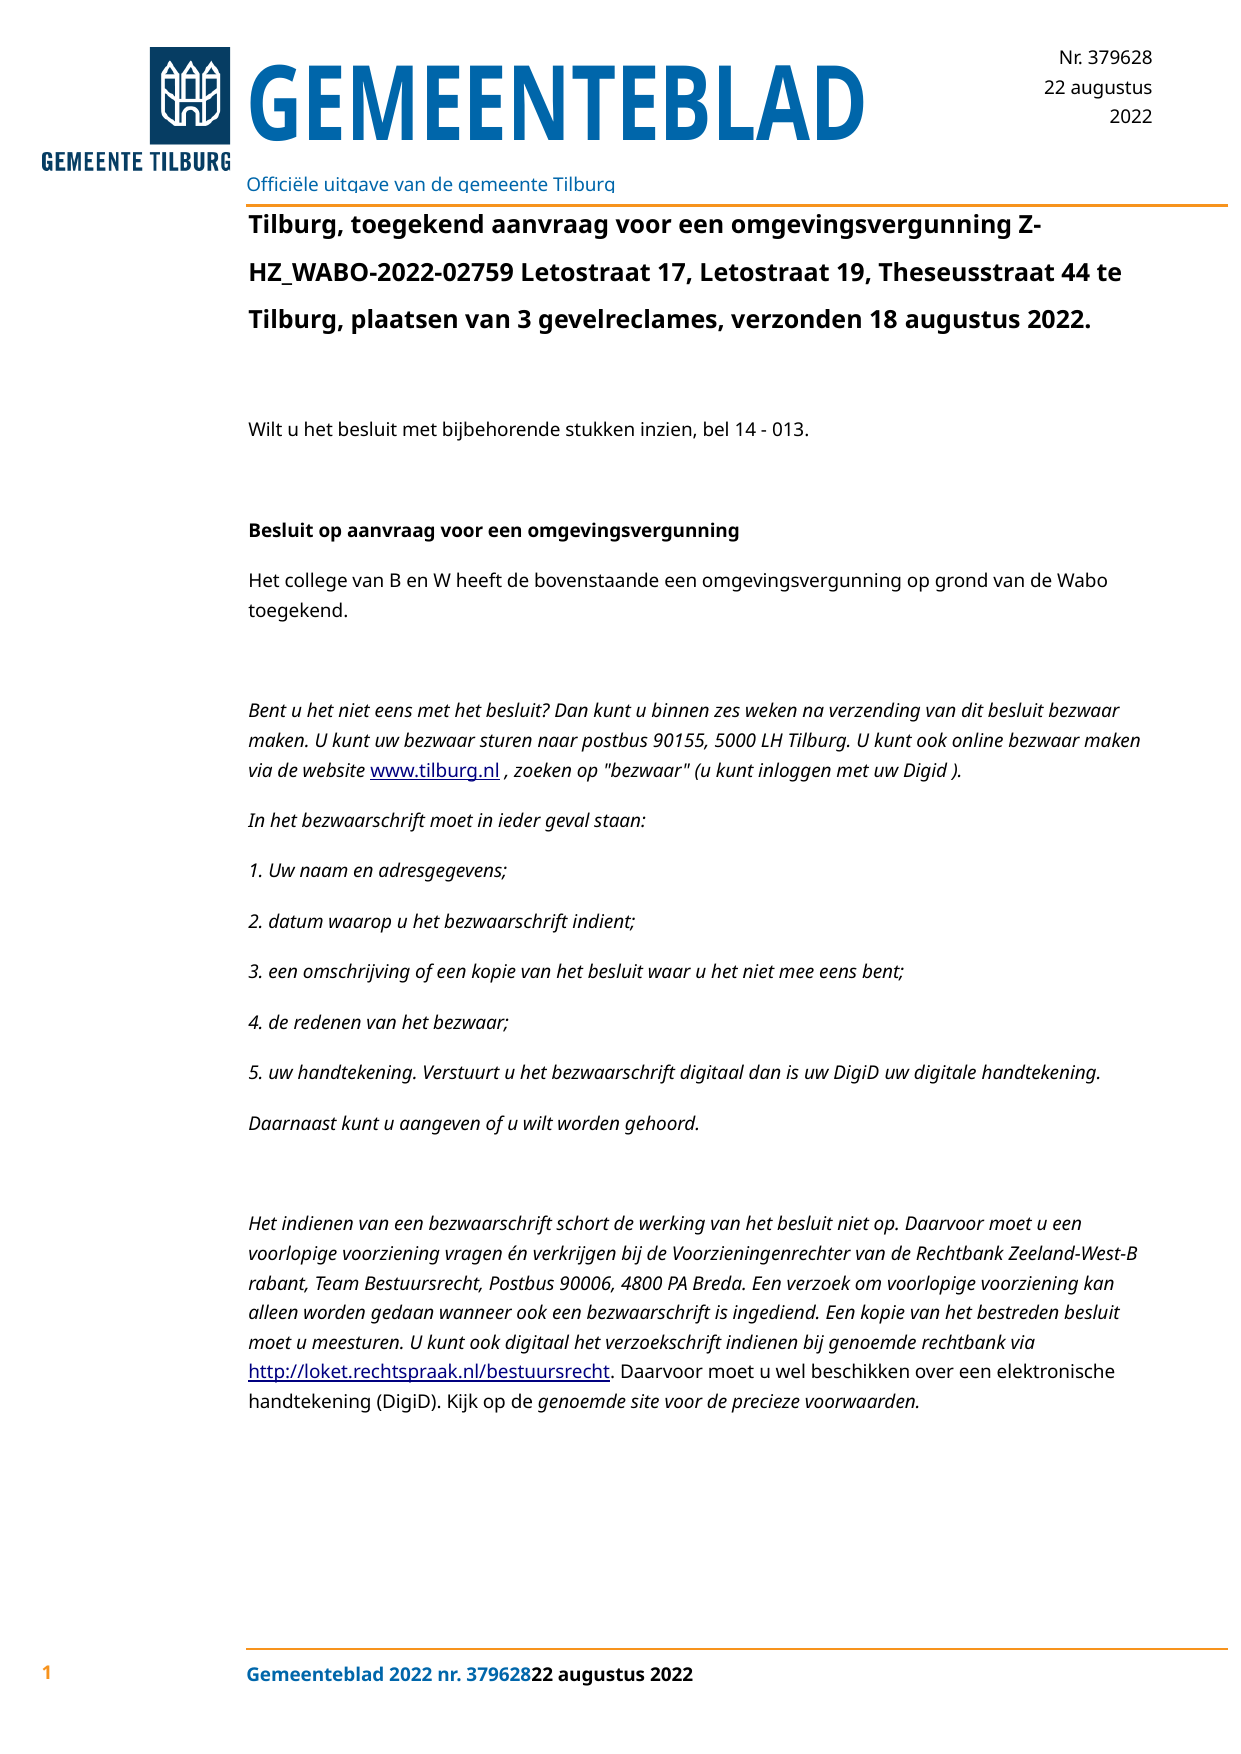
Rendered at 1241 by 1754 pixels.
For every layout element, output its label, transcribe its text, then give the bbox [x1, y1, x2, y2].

picture [41, 47, 231, 172]
text Besluit op aanvraag voor een omgevingsvergunning [248, 517, 1152, 542]
text 2. datum waarop u het bezwaarschrift indient; [248, 908, 1152, 934]
text Tilburg, toegekend aanvraag voor een omgevingsvergunning Z-HZ_WABO-2022-02759 Letostraat 17, Letostraat 19, Theseusstraat 44 te Tilburg, plaatsen van 3 gevelreclames, verzonden 18 augustus 2022. [248, 207, 1152, 336]
text Het college van B en W heeft de bovenstaande een omgevingsvergunning op grond van de Wabo toegekend. [248, 567, 1152, 622]
text 3. een omschrijving of een kopie van het besluit waar u het niet mee eens bent; [248, 958, 1152, 984]
text Daarnaast kunt u aangeven of u wilt worden gehoord. [248, 1110, 1152, 1135]
text Wilt u het besluit met bijbehorende stukken inzien, bel 14 - 013. [248, 416, 1152, 442]
text Het indienen van een bezwaarschrift schort de werking van het besluit niet op. Daarvoor moet u een voorlopige voorziening vragen én verkrijgen bij de Voorzieningenrechter van de Rechtbank Zeeland-West-B rabant, Team Bestuursrecht, Postbus 90006, 4800 PA Breda. Een verzoek om voorlopige voorziening kan alleen worden gedaan wanneer ook een bezwaarschrift is ingediend. Een kopie van het bestreden besluit moet u meesturen. U kunt ook digitaal het verzoekschrift indienen bij genoemde rechtbank via http://loket.rechtspraak.nl/bestuursrecht. Daarvoor moet u wel beschikken over een elektronische handtekening (DigiD). Kijk op de genoemde site voor de precieze voorwaarden. [248, 1211, 1152, 1414]
text 4. de redenen van het bezwaar; [248, 1009, 1152, 1034]
text In het bezwaarschrift moet in ieder geval staan: [248, 807, 1152, 833]
text 5. uw handtekening. Verstuurt u het bezwaarschrift digitaal dan is uw DigiD uw digitale handtekening. [248, 1059, 1152, 1085]
text 1. Uw naam en adresgegevens; [248, 858, 1152, 883]
text Bent u het niet eens met het besluit? Dan kunt u binnen zes weken na verzending van dit besluit bezwaar maken. U kunt uw bezwaar sturen naar postbus 90155, 5000 LH Tilburg. U kunt ook online bezwaar maken via de website www.tilburg.nl , zoeken op "bezwaar" (u kunt inloggen met uw Digid ). [248, 698, 1152, 782]
